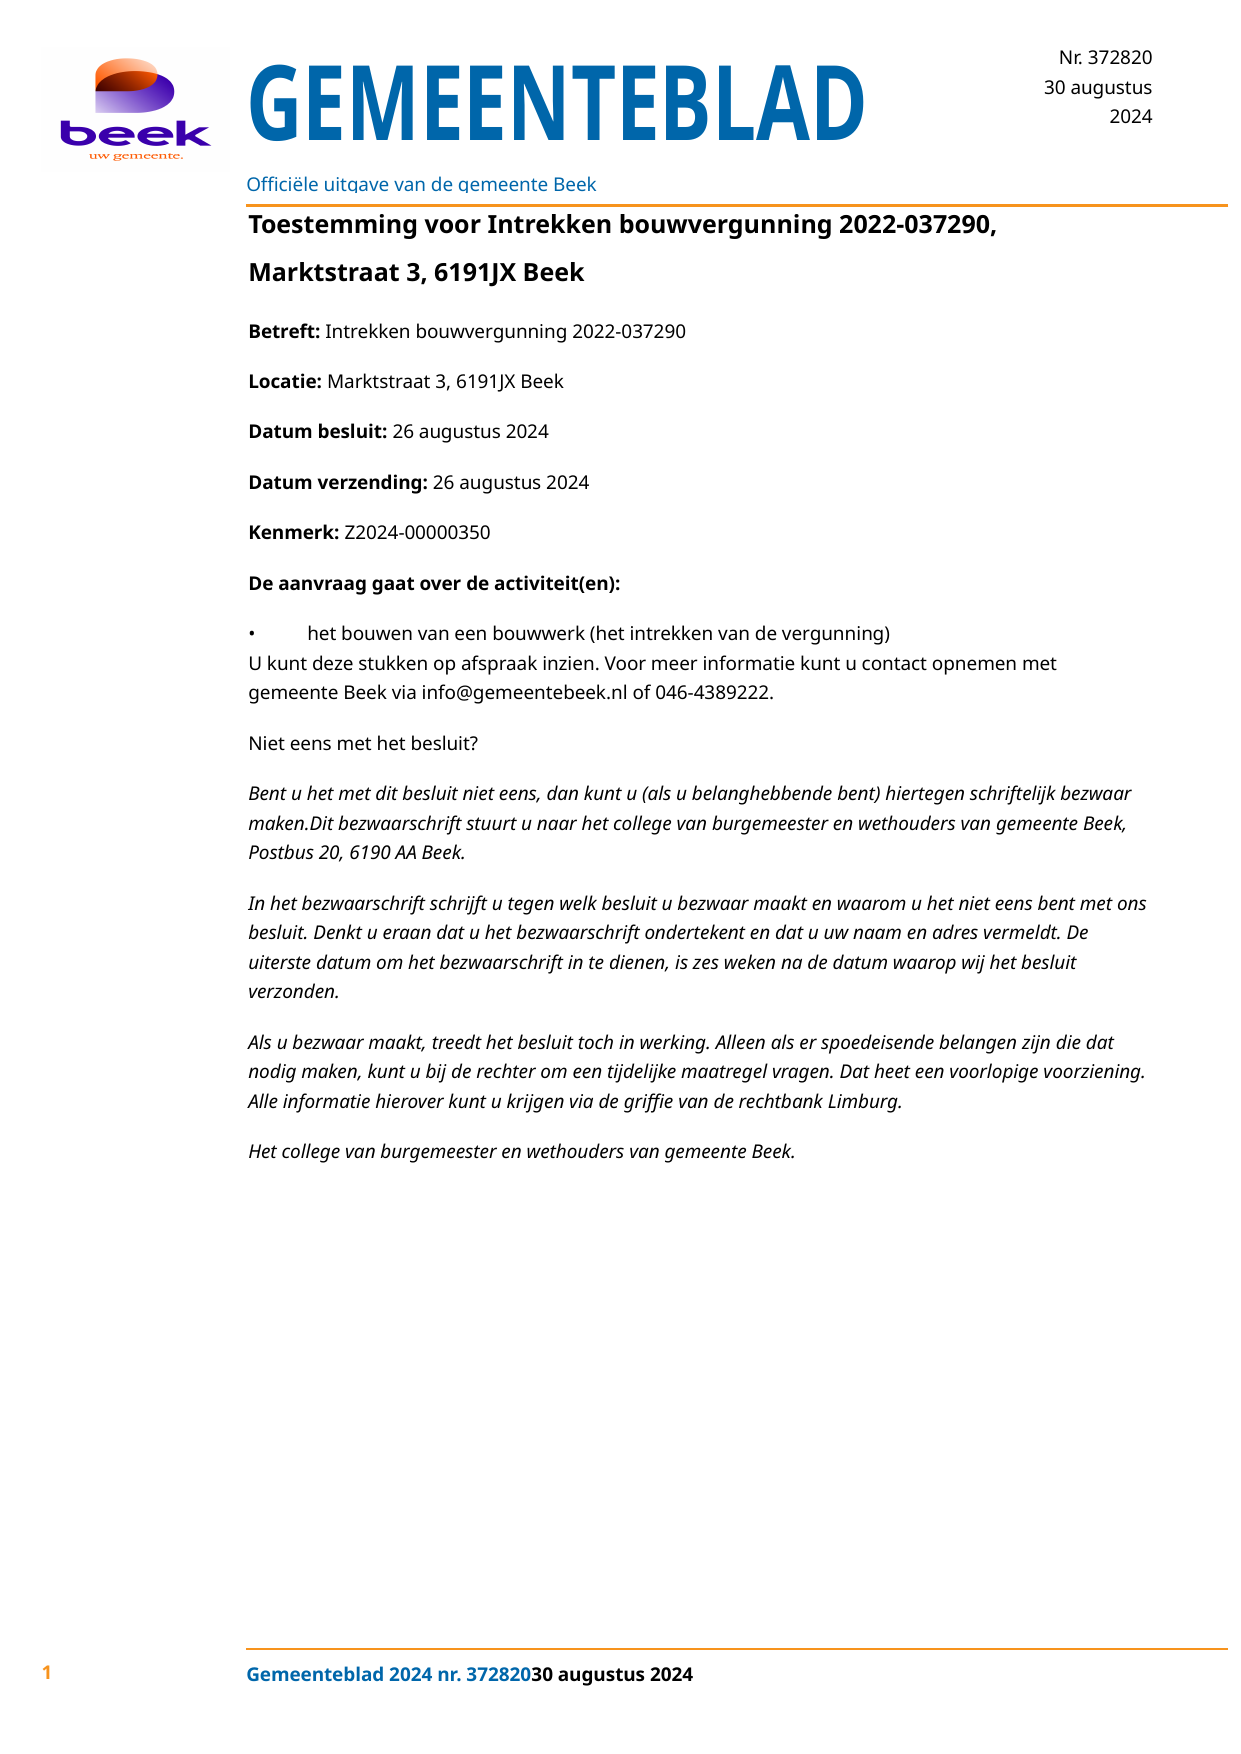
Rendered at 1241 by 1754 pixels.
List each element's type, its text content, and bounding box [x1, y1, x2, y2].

text Kenmerk: Z2024-00000350 [248, 519, 1152, 545]
list het bouwen van een bouwwerk (het intrekken van de vergunning) [248, 620, 1152, 646]
text De aanvraag gaat over de activiteit(en): [248, 570, 1152, 596]
text Toestemming voor Intrekken bouwvergunning 2022-037290, Marktstraat 3, 6191JX Beek [248, 207, 1152, 288]
text In het bezwaarschrift schrijft u tegen welk besluit u bezwaar maakt en waarom u het niet eens bent met ons besluit. Denkt u eraan dat u het bezwaarschrift ondertekent en dat u uw naam en adres vermeldt. De uiterste datum om het bezwaarschrift in te dienen, is zes weken na de datum waarop wij het besluit verzonden. [248, 890, 1152, 1004]
text Het college van burgemeester en wethouders van gemeente Beek. [248, 1139, 1152, 1164]
picture [41, 47, 231, 172]
text U kunt deze stukken op afspraak inzien. Voor meer informatie kunt u contact opnemen met gemeente Beek via info@gemeentebeek.nl of 046-4389222. [248, 650, 1152, 705]
text Datum verzending: 26 augustus 2024 [248, 469, 1152, 495]
text Als u bezwaar maakt, treedt het besluit toch in werking. Alleen als er spoedeisende belangen zijn die dat nodig maken, kunt u bij de rechter om een tijdelijke maatregel vragen. Dat heet een voorlopige voorziening. Alle informatie hierover kunt u krijgen via de griffie van de rechtbank Limburg. [248, 1029, 1152, 1114]
text Niet eens met het besluit? [248, 730, 1152, 756]
text Locatie: Marktstraat 3, 6191JX Beek [248, 368, 1152, 394]
text Betreft: Intrekken bouwvergunning 2022-037290 [248, 318, 1152, 344]
text Datum besluit: 26 augustus 2024 [248, 419, 1152, 444]
text Bent u het met dit besluit niet eens, dan kunt u (als u belanghebbende bent) hiertegen schriftelijk bezwaar maken.Dit bezwaarschrift stuurt u naar het college van burgemeester en wethouders van gemeente Beek, Postbus 20, 6190 AA Beek. [248, 780, 1152, 865]
